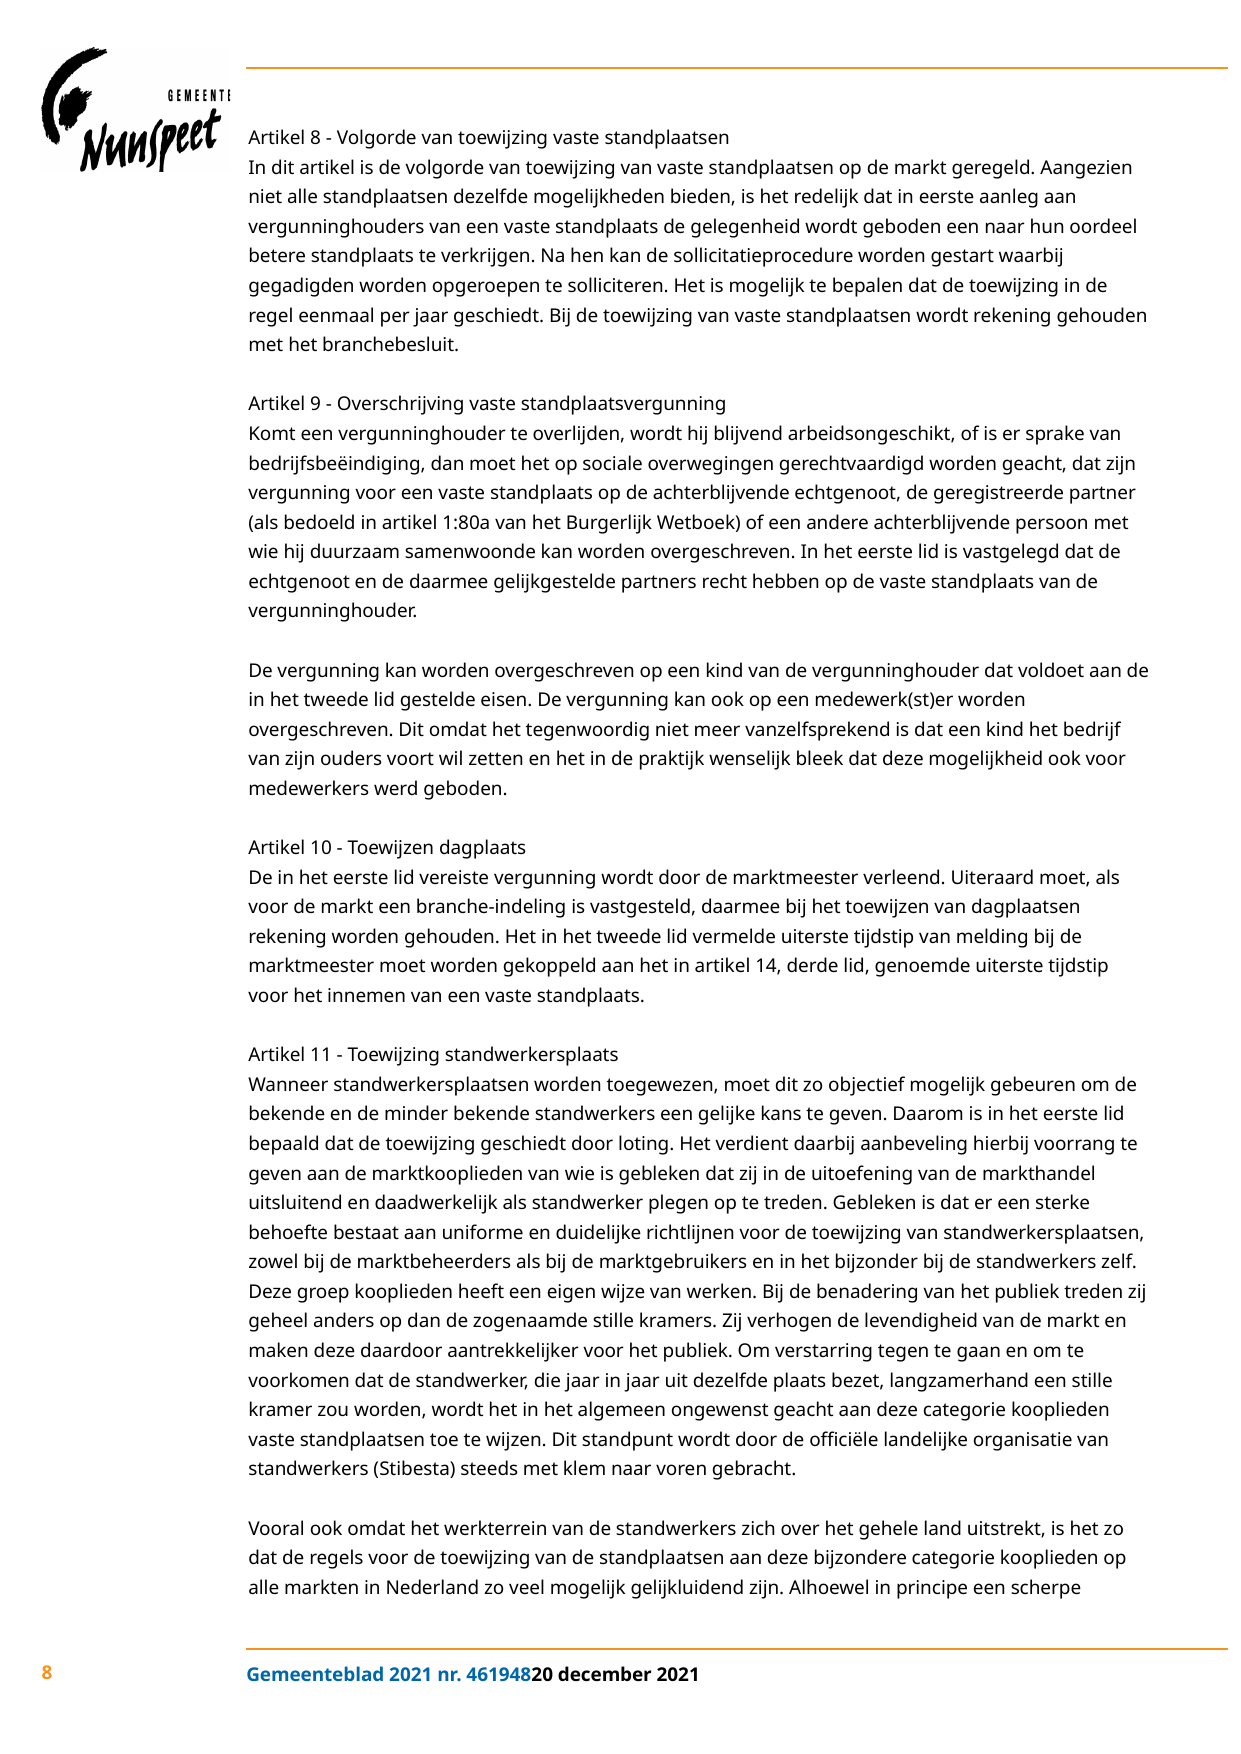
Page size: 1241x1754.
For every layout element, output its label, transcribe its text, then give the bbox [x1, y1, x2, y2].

text Komt een vergunninghouder te overlijden, wordt hij blijvend arbeidsongeschikt, of is er sprake van bedrijfsbeëindiging, dan moet het op sociale overwegingen gerechtvaardigd worden geacht, dat zijn vergunning voor een vaste standplaats op de achterblijvende echtgenoot, de geregistreerde partner (als bedoeld in artikel 1:80a van het Burgerlijk Wetboek) of een andere achterblijvende persoon met wie hij duurzaam samenwoonde kan worden overgeschreven. In het eerste lid is vastgelegd dat de echtgenoot en de daarmee gelijkgestelde partners recht hebben op de vaste standplaats van de vergunninghouder. [248, 420, 1152, 623]
text In dit artikel is de volgorde van toewijzing van vaste standplaatsen op de markt geregeld. Aangezien niet alle standplaatsen dezelfde mogelijkheden bieden, is het redelijk dat in eerste aanleg aan vergunninghouders van een vaste standplaats de gelegenheid wordt geboden een naar hun oordeel betere standplaats te verkrijgen. Na hen kan de sollicitatieprocedure worden gestart waarbij gegadigden worden opgeroepen te solliciteren. Het is mogelijk te bepalen dat de toewijzing in de regel eenmaal per jaar geschiedt. Bij de toewijzing van vaste standplaatsen wordt rekening gehouden met het branchebesluit. [248, 154, 1152, 357]
text Artikel 9 - Overschrijving vaste standplaatsvergunning [248, 391, 1152, 416]
text De in het eerste lid vereiste vergunning wordt door de marktmeester verleend. Uiteraard moet, als voor de markt een branche-indeling is vastgesteld, daarmee bij het toewijzen van dagplaatsen rekening worden gehouden. Het in het tweede lid vermelde uiterste tijdstip van melding bij de marktmeester moet worden gekoppeld aan het in artikel 14, derde lid, genoemde uiterste tijdstip voor het innemen van een vaste standplaats. [248, 864, 1152, 1008]
text Artikel 11 - Toewijzing standwerkersplaats [248, 1041, 1152, 1067]
text Artikel 10 - Toewijzen dagplaats [248, 834, 1152, 860]
text Wanneer standwerkersplaatsen worden toegewezen, moet dit zo objectief mogelijk gebeuren om de bekende en de minder bekende standwerkers een gelijke kans te geven. Daarom is in het eerste lid bepaald dat de toewijzing geschiedt door loting. Het verdient daarbij aanbeveling hierbij voorrang te geven aan de marktkooplieden van wie is gebleken dat zij in de uitoefening van de markthandel uitsluitend en daadwerkelijk als standwerker plegen op te treden. Gebleken is dat er een sterke behoefte bestaat aan uniforme en duidelijke richtlijnen voor de toewijzing van standwerkersplaatsen, zowel bij de marktbeheerders als bij de marktgebruikers en in het bijzonder bij de standwerkers zelf. Deze groep kooplieden heeft een eigen wijze van werken. Bij de benadering van het publiek treden zij geheel anders op dan de zogenaamde stille kramers. Zij verhogen de levendigheid van de markt en maken deze daardoor aantrekkelijker voor het publiek. Om verstarring tegen te gaan en om te voorkomen dat de standwerker, die jaar in jaar uit dezelfde plaats bezet, langzamerhand een stille kramer zou worden, wordt het in het algemeen ongewenst geacht aan deze categorie kooplieden vaste standplaatsen toe te wijzen. Dit standpunt wordt door de officiële landelijke organisatie van standwerkers (Stibesta) steeds met klem naar voren gebracht. [248, 1071, 1152, 1481]
text Artikel 8 - Volgorde van toewijzing vaste standplaatsen [248, 124, 1152, 150]
text Vooral ook omdat het werkterrein van de standwerkers zich over het gehele land uitstrekt, is het zo dat de regels voor de toewijzing van de standplaatsen aan deze bijzondere categorie kooplieden op alle markten in Nederland zo veel mogelijk gelijkluidend zijn. Alhoewel in principe een scherpe [248, 1515, 1152, 1600]
text De vergunning kan worden overgeschreven op een kind van de vergunninghouder dat voldoet aan de in het tweede lid gestelde eisen. De vergunning kan ook op een medewerk(st)er worden overgeschreven. Dit omdat het tegenwoordig niet meer vanzelfsprekend is dat een kind het bedrijf van zijn ouders voort wil zetten en het in de praktijk wenselijk bleek dat deze mogelijkheid ook voor medewerkers werd geboden. [248, 657, 1152, 801]
picture [41, 47, 231, 172]
